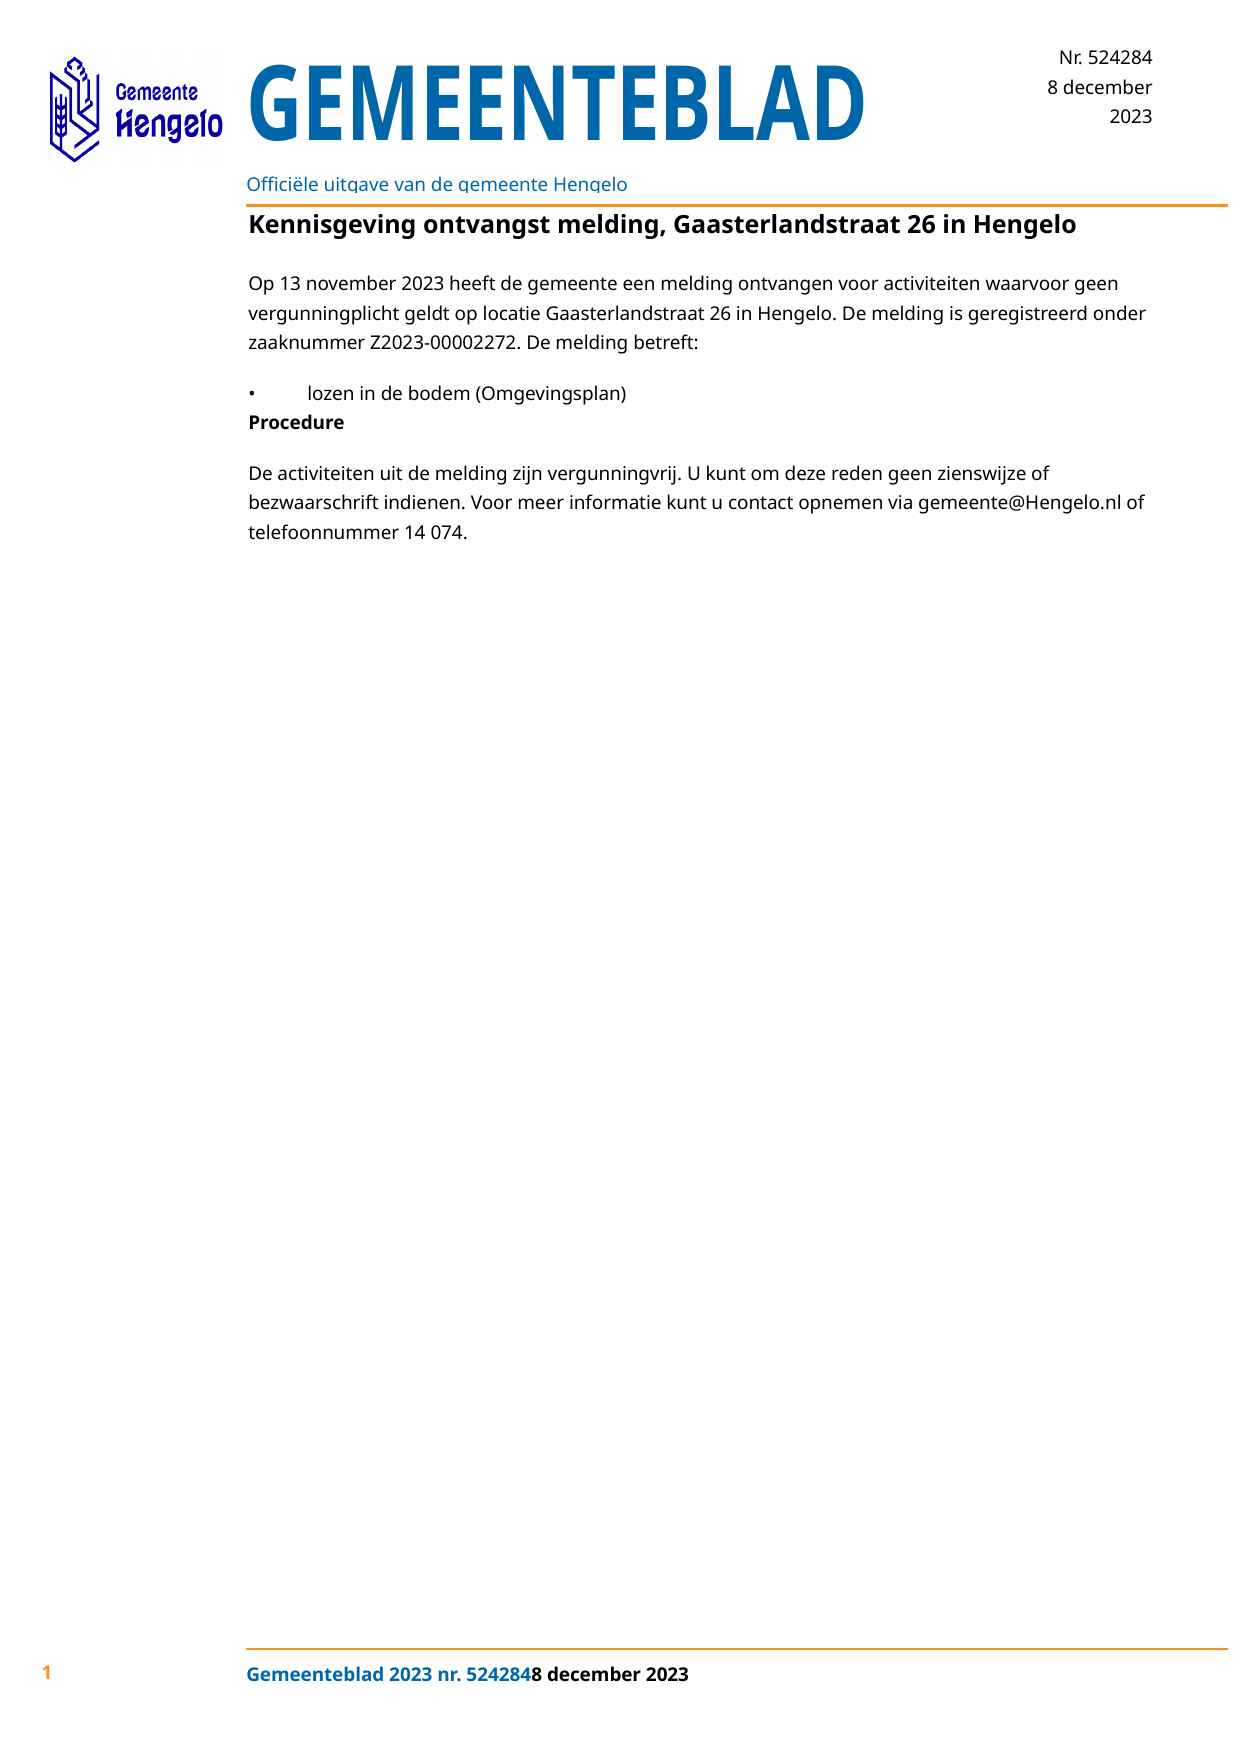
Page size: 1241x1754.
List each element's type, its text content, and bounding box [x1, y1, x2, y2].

text Op 13 november 2023 heeft de gemeente een melding ontvangen voor activiteiten waarvoor geen vergunningplicht geldt op locatie Gaasterlandstraat 26 in Hengelo. De melding is geregistreerd onder zaaknummer Z2023-00002272. De melding betreft: [248, 270, 1152, 355]
text Procedure [248, 409, 1152, 435]
picture [41, 47, 231, 172]
text Kennisgeving ontvangst melding, Gaasterlandstraat 26 in Hengelo [248, 207, 1152, 241]
list lozen in de bodem (Omgevingsplan) [248, 380, 1152, 406]
text De activiteiten uit de melding zijn vergunningvrij. U kunt om deze reden geen zienswijze of bezwaarschrift indienen. Voor meer informatie kunt u contact opnemen via gemeente@Hengelo.nl of telefoonnummer 14 074. [248, 460, 1152, 545]
